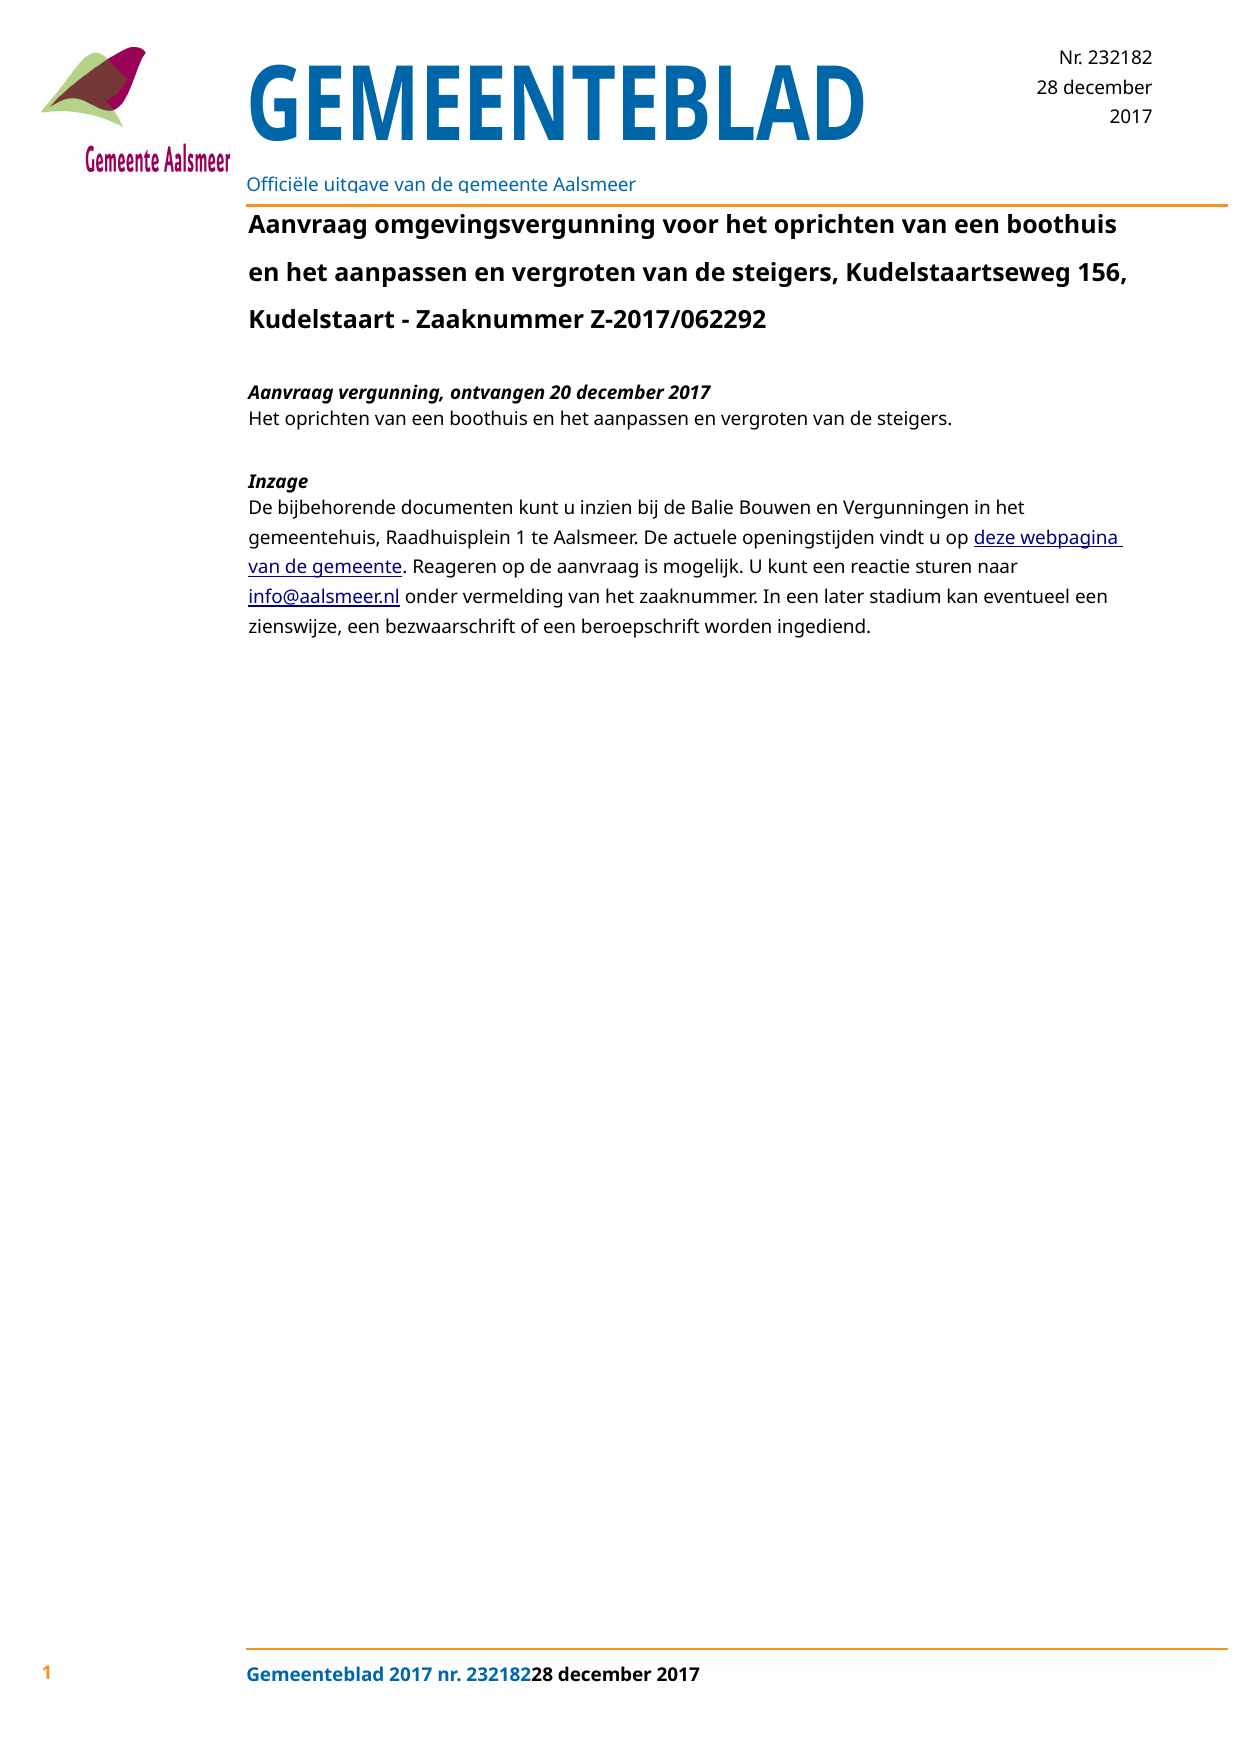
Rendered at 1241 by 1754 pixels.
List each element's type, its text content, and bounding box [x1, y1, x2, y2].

text Aanvraag omgevingsvergunning voor het oprichten van een boothuis en het aanpassen en vergroten van de steigers, Kudelstaartseweg 156, Kudelstaart - Zaaknummer Z-2017/062292 [248, 207, 1152, 336]
text Inzage [248, 469, 1152, 494]
text ​ [248, 663, 1152, 689]
text Het oprichten van een boothuis en het aanpassen en vergroten van de steigers. [248, 405, 1152, 431]
text Aanvraag vergunning, ontvangen 20 december 2017 [248, 379, 1152, 405]
picture [41, 47, 231, 172]
text De bijbehorende documenten kunt u inzien bij de Balie Bouwen en Vergunningen in het gemeentehuis, Raadhuisplein 1 te Aalsmeer. De actuele openingstijden vindt u op deze webpagina van de gemeente. Reageren op de aanvraag is mogelijk. U kunt een reactie sturen naar info@aalsmeer.nl onder vermelding van het zaaknummer. In een later stadium kan eventueel een zienswijze, een bezwaarschrift of een beroepschrift worden ingediend. [248, 494, 1152, 638]
